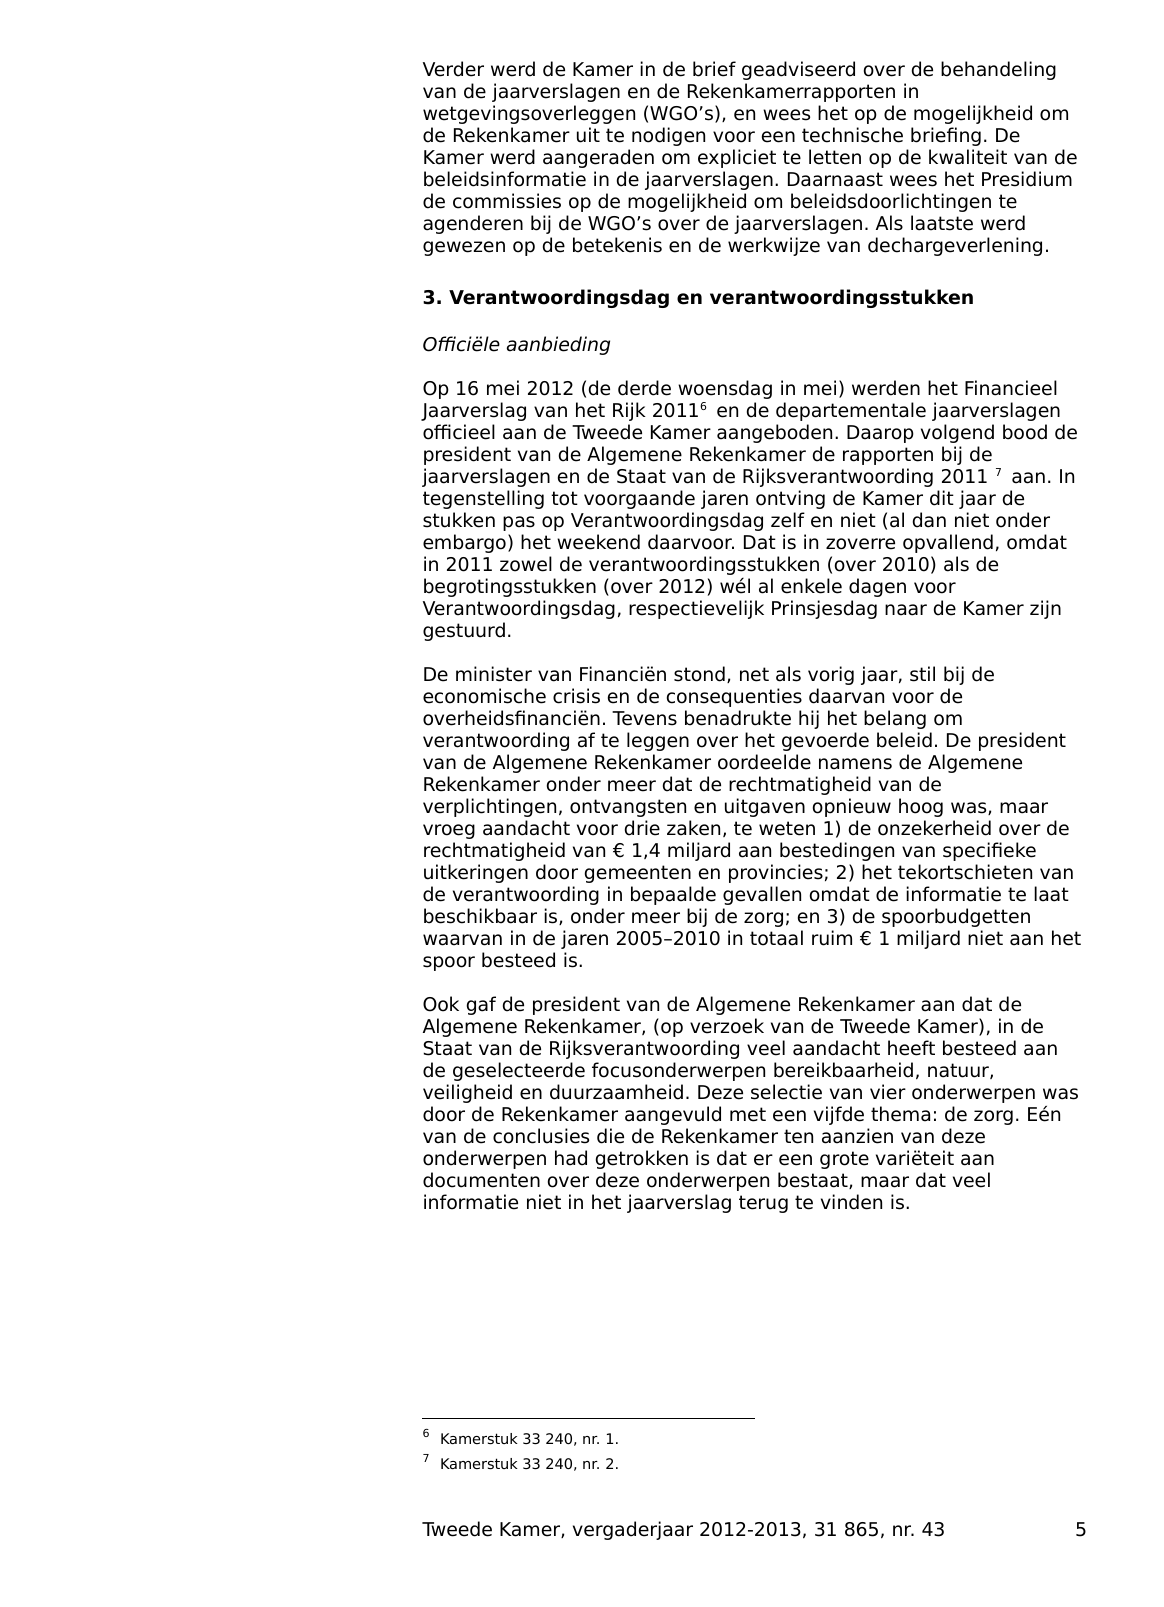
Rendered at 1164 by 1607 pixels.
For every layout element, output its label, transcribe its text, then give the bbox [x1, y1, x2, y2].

text Ook gaf de president van de Algemene Rekenkamer aan dat de Algemene Rekenkamer, (op verzoek van de Tweede Kamer), in de Staat van de Rijksverantwoording veel aandacht heeft besteed aan de geselecteerde focusonderwerpen bereikbaarheid, natuur, veiligheid en duurzaamheid. Deze selectie van vier onderwerpen was door de Rekenkamer aangevuld met een vijfde thema: de zorg. Eén van de conclusies die de Rekenkamer ten aanzien van deze onderwerpen had getrokken is dat er een grote variëteit aan documenten over deze onderwerpen bestaat, maar dat veel informatie niet in het jaarverslag terug te vinden is. [422, 994, 1087, 1214]
text Op 16 mei 2012 (de derde woensdag in mei) werden het Financieel Jaarverslag van het Rijk 2011 en de departementale jaarverslagen officieel aan de Tweede Kamer aangeboden. Daarop volgend bood de president van de Algemene Rekenkamer de rapporten bij de jaarverslagen en de Staat van de Rijksverantwoording 2011 aan. In tegenstelling tot voorgaande jaren ontving de Kamer dit jaar de stukken pas op Verantwoordingsdag zelf en niet (al dan niet onder embargo) het weekend daarvoor. Dat is in zoverre opvallend, omdat in 2011 zowel de verantwoordingsstukken (over 2010) als de begrotingsstukken (over 2012) wél al enkele dagen voor Verantwoordingsdag, respectievelijk Prinsjesdag naar de Kamer zijn gestuurd. [422, 378, 1087, 642]
text Kamerstuk 33 240, nr. 2. [422, 1452, 1087, 1474]
text De minister van Financiën stond, net als vorig jaar, stil bij de economische crisis en de consequenties daarvan voor de overheidsfinanciën. Tevens benadrukte hij het belang om verantwoording af te leggen over het gevoerde beleid. De president van de Algemene Rekenkamer oordeelde namens de Algemene Rekenkamer onder meer dat de rechtmatigheid van de verplichtingen, ontvangsten en uitgaven opnieuw hoog was, maar vroeg aandacht voor drie zaken, te weten 1) de onzekerheid over de rechtmatigheid van € 1,4 miljard aan bestedingen van specifieke uitkeringen door gemeenten en provincies; 2) het tekortschieten van de verantwoording in bepaalde gevallen omdat de informatie te laat beschikbaar is, onder meer bij de zorg; en 3) de spoorbudgetten waarvan in de jaren 2005–2010 in totaal ruim € 1 miljard niet aan het spoor besteed is. [422, 664, 1087, 972]
subtitle Officiële aanbieding [422, 334, 1087, 356]
subtitle 3. Verantwoordingsdag en verantwoordingsstukken [422, 287, 1087, 309]
text Verder werd de Kamer in de brief geadviseerd over de behandeling van de jaarverslagen en de Rekenkamerrapporten in wetgevingsoverleggen (WGO’s), en wees het op de mogelijkheid om de Rekenkamer uit te nodigen voor een technische briefing. De Kamer werd aangeraden om expliciet te letten op de kwaliteit van de beleidsinformatie in de jaarverslagen. Daarnaast wees het Presidium de commissies op de mogelijkheid om beleidsdoorlichtingen te agenderen bij de WGO’s over de jaarverslagen. Als laatste werd gewezen op de betekenis en de werkwijze van dechargeverlening. [422, 59, 1087, 257]
text Kamerstuk 33 240, nr. 1. [422, 1427, 1087, 1449]
